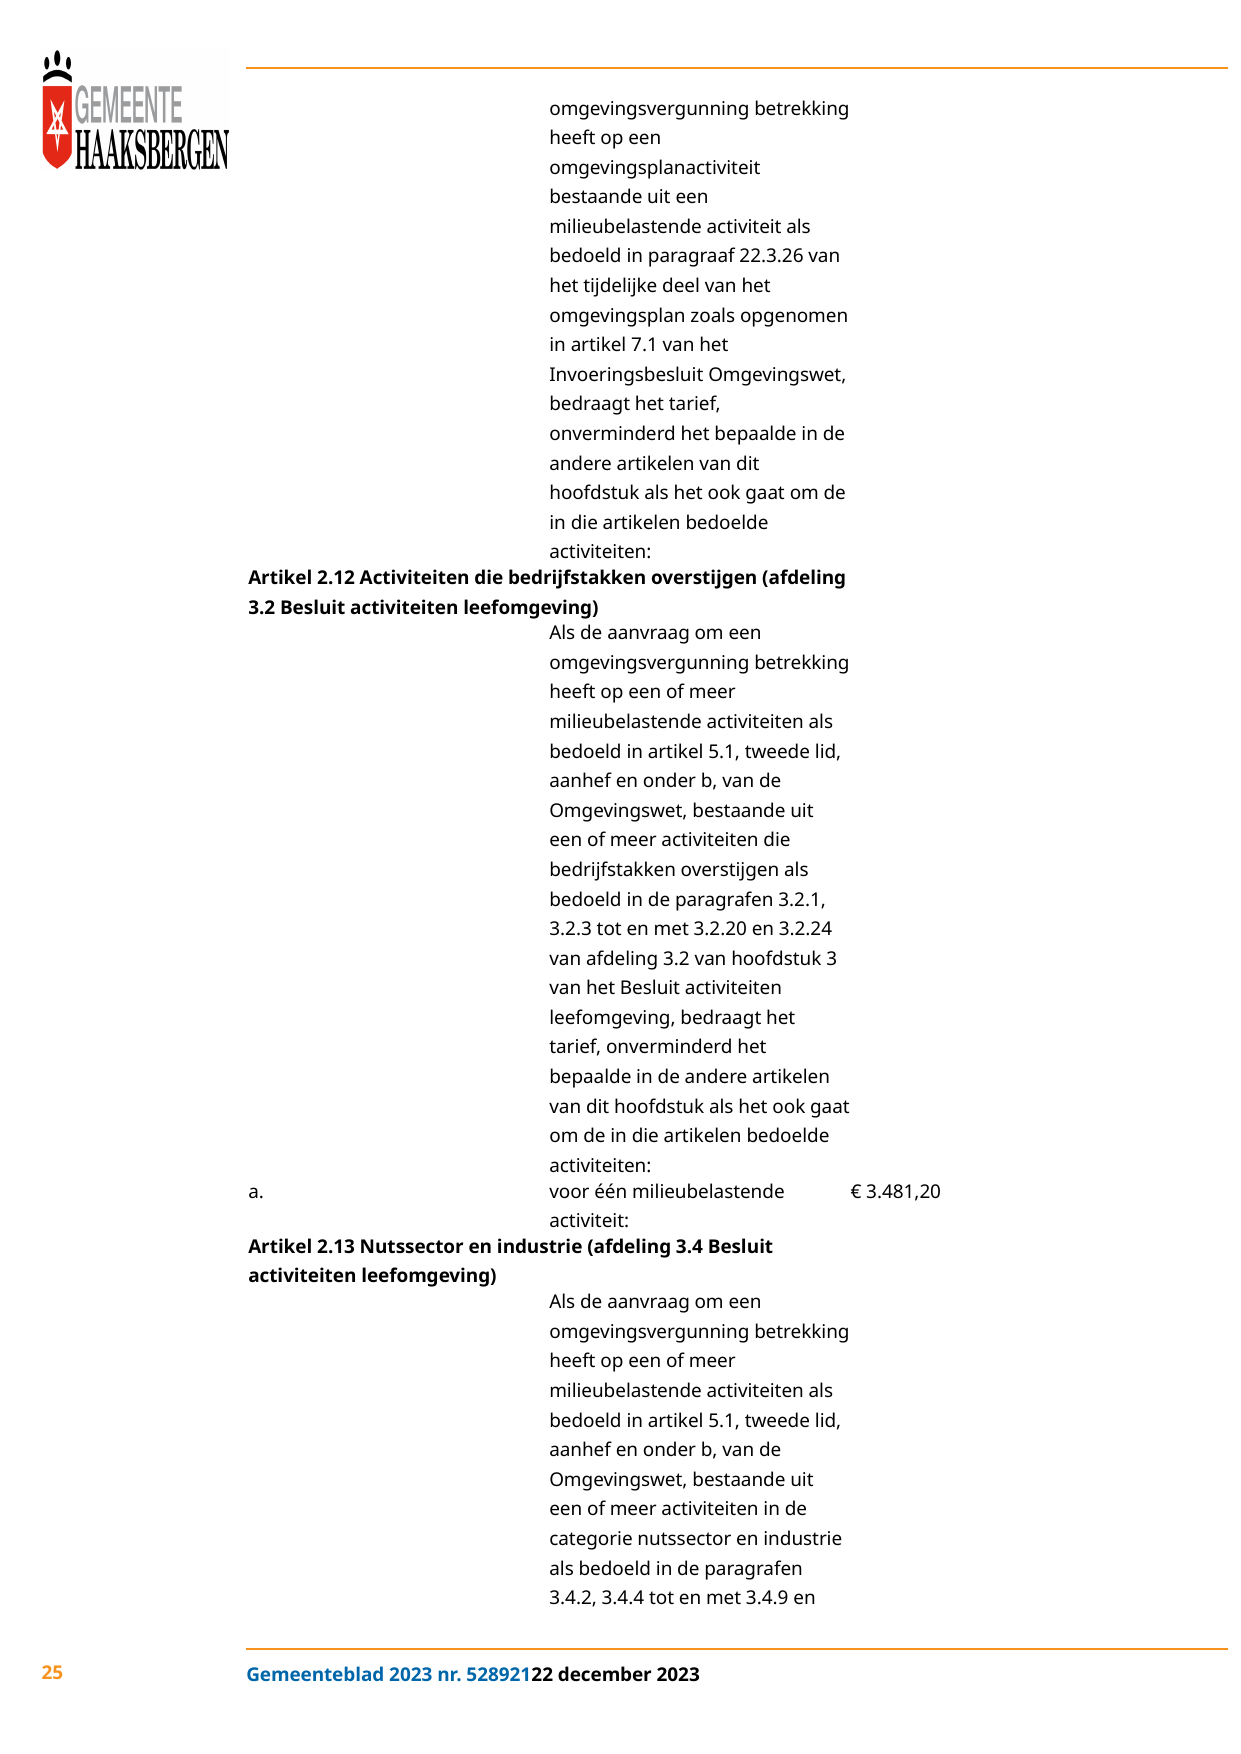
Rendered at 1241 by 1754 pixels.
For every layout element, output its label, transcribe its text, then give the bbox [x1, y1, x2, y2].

table_cell [850, 620, 1152, 1178]
table_cell Als de aanvraag om een omgevingsvergunning betrekking heeft op een of meer milieubelastende activiteiten als bedoeld in artikel 5.1, tweede lid, aanhef en onder b, van de Omgevingswet, bestaande uit een of meer activiteiten die bedrijfstakken overstijgen als bedoeld in de paragrafen 3.2.1, 3.2.3 tot en met 3.2.20 en 3.2.24 van afdeling 3.2 van hoofdstuk 3 van het Besluit activiteiten leefomgeving, bedraagt het tarief, onverminderd het bepaalde in de andere artikelen van dit hoofdstuk als het ook gaat om de in die artikelen bedoelde activiteiten: [549, 620, 850, 1178]
table_cell [248, 620, 549, 1178]
table_cell [850, 1289, 1152, 1610]
table_cell [850, 95, 1152, 564]
table_cell [248, 1289, 549, 1610]
table_cell Als de aanvraag om een omgevingsvergunning betrekking heeft op een of meer milieubelastende activiteiten als bedoeld in artikel 5.1, tweede lid, aanhef en onder b, van de Omgevingswet, bestaande uit een of meer activiteiten in de categorie nutssector en industrie als bedoeld in de paragrafen 3.4.2, 3.4.4 tot en met 3.4.9 en [549, 1289, 850, 1610]
table_cell € 3.481,20 [850, 1178, 1152, 1233]
table_cell omgevingsvergunning betrekking heeft op een omgevingsplanactiviteit bestaande uit een milieubelastende activiteit als bedoeld in paragraaf 22.3.26 van het tijdelijke deel van het omgevingsplan zoals opgenomen in artikel 7.1 van het Invoeringsbesluit Omgevingswet, bedraagt het tarief, onverminderd het bepaalde in de andere artikelen van dit hoofdstuk als het ook gaat om de in die artikelen bedoelde activiteiten: [549, 95, 850, 564]
table_cell Artikel 2.13 Nutssector en industrie (afdeling 3.4 Besluit activiteiten leefomgeving) [248, 1233, 850, 1288]
table_cell [850, 564, 1152, 619]
table_cell [850, 1233, 1152, 1288]
picture [41, 47, 231, 172]
table_cell [248, 95, 549, 564]
table_cell Artikel 2.12 Activiteiten die bedrijfstakken overstijgen (afdeling 3.2 Besluit activiteiten leefomgeving) [248, 564, 850, 619]
table_cell a. [248, 1178, 549, 1233]
table_cell voor één milieubelastende activiteit: [549, 1178, 850, 1233]
